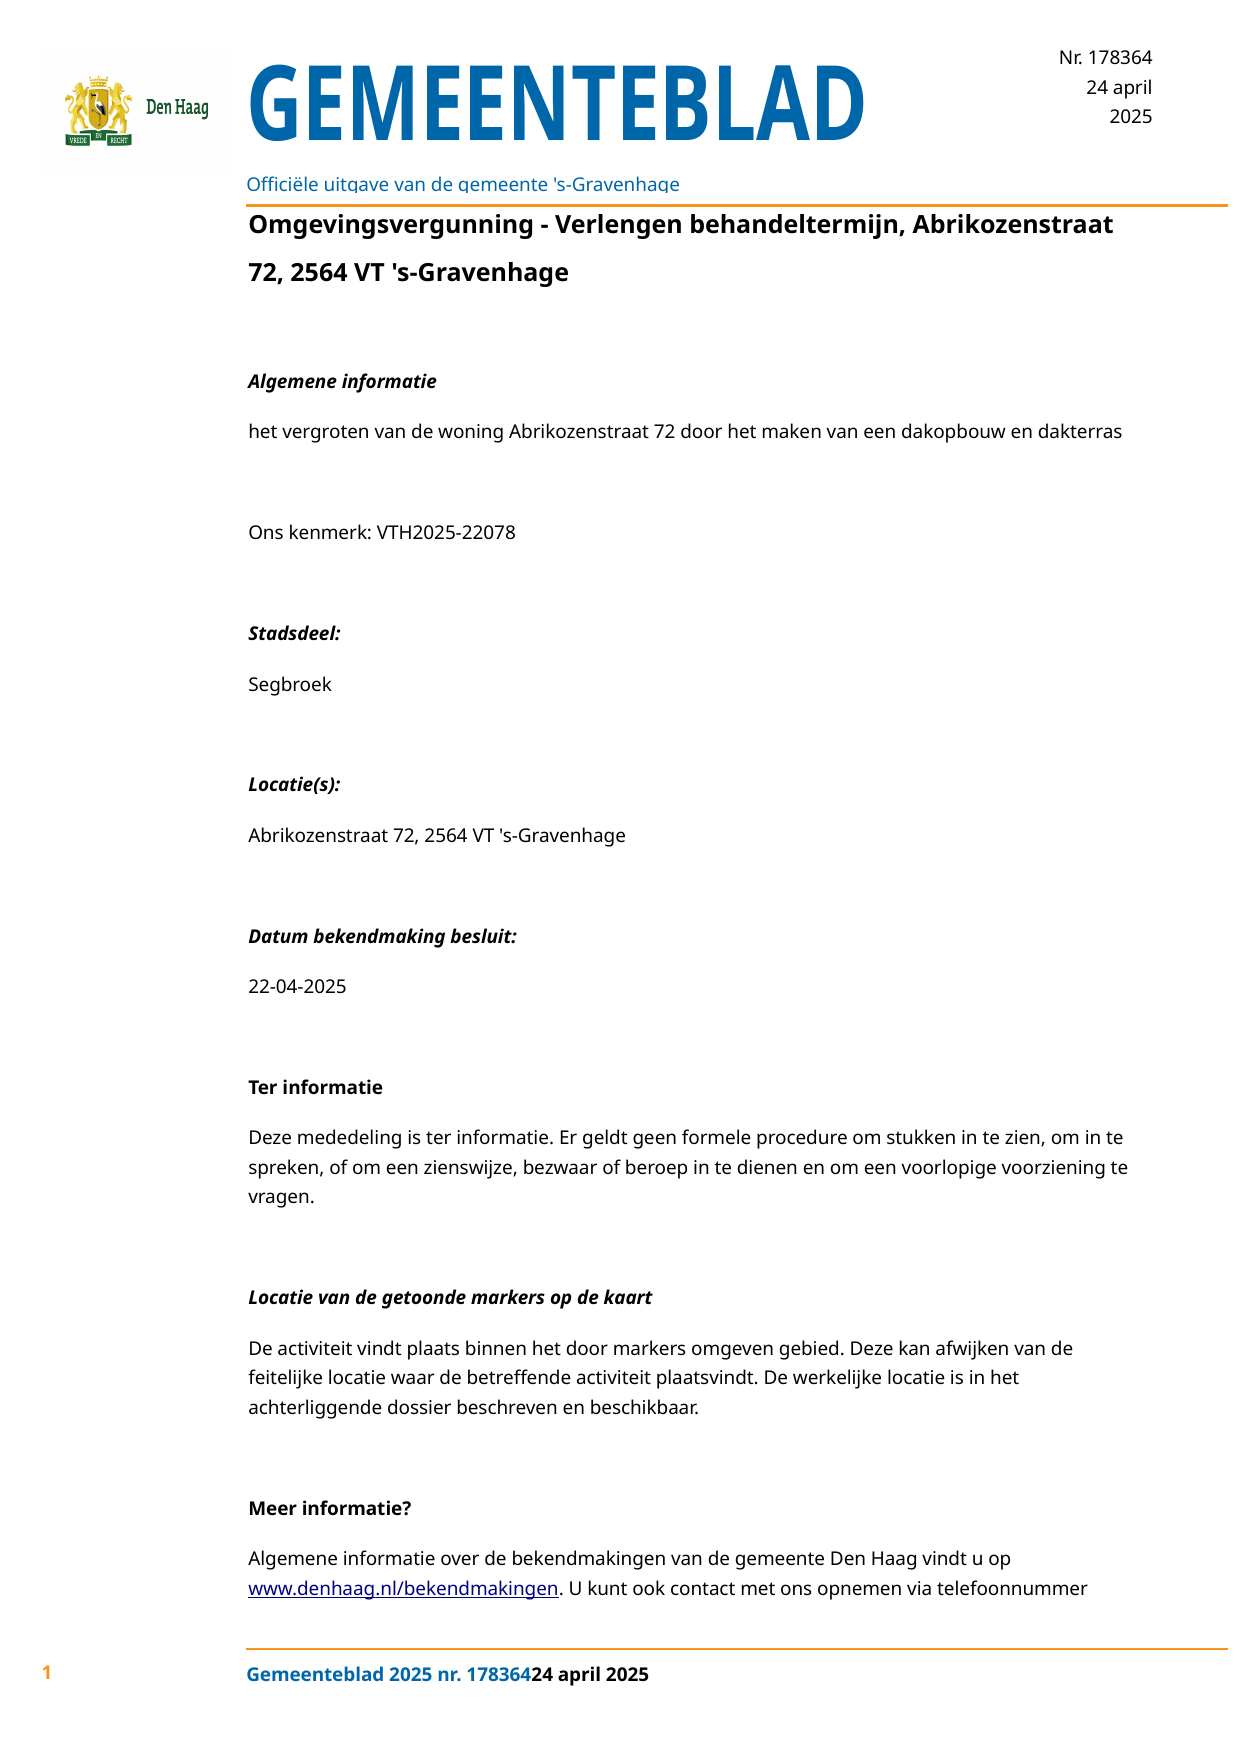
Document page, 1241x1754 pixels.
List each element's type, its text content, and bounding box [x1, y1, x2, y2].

text Omgevingsvergunning - Verlengen behandeltermijn, Abrikozenstraat 72, 2564 VT 's-Gravenhage [248, 207, 1152, 288]
text Segbroek [248, 671, 1152, 697]
picture [41, 47, 231, 172]
text Stadsdeel: [248, 620, 1152, 646]
text 22-04-2025 [248, 973, 1152, 999]
text Locatie van de getoonde markers op de kaart [248, 1284, 1152, 1310]
text De activiteit vindt plaats binnen het door markers omgeven gebied. Deze kan afwijken van de feitelijke locatie waar de betreffende activiteit plaatsvindt. De werkelijke locatie is in het achterliggende dossier beschreven en beschikbaar. [248, 1335, 1152, 1420]
text Deze mededeling is ter informatie. Er geldt geen formele procedure om stukken in te zien, om in te spreken, of om een zienswijze, bezwaar of beroep in te dienen en om een voorlopige voorziening te vragen. [248, 1124, 1152, 1209]
text Meer informatie? [248, 1495, 1152, 1521]
text Locatie(s): [248, 772, 1152, 797]
text Abrikozenstraat 72, 2564 VT 's-Gravenhage [248, 822, 1152, 848]
text het vergroten van de woning Abrikozenstraat 72 door het maken van een dakopbouw en dakterras [248, 419, 1152, 444]
text Datum bekendmaking besluit: [248, 923, 1152, 949]
text Ter informatie [248, 1074, 1152, 1100]
text Ons kenmerk: VTH2025-22078 [248, 519, 1152, 545]
text Algemene informatie over de bekendmakingen van de gemeente Den Haag vindt u op www.denhaag.nl/bekendmakingen. U kunt ook contact met ons opnemen via telefoonnummer [248, 1545, 1152, 1601]
text Algemene informatie [248, 368, 1152, 394]
